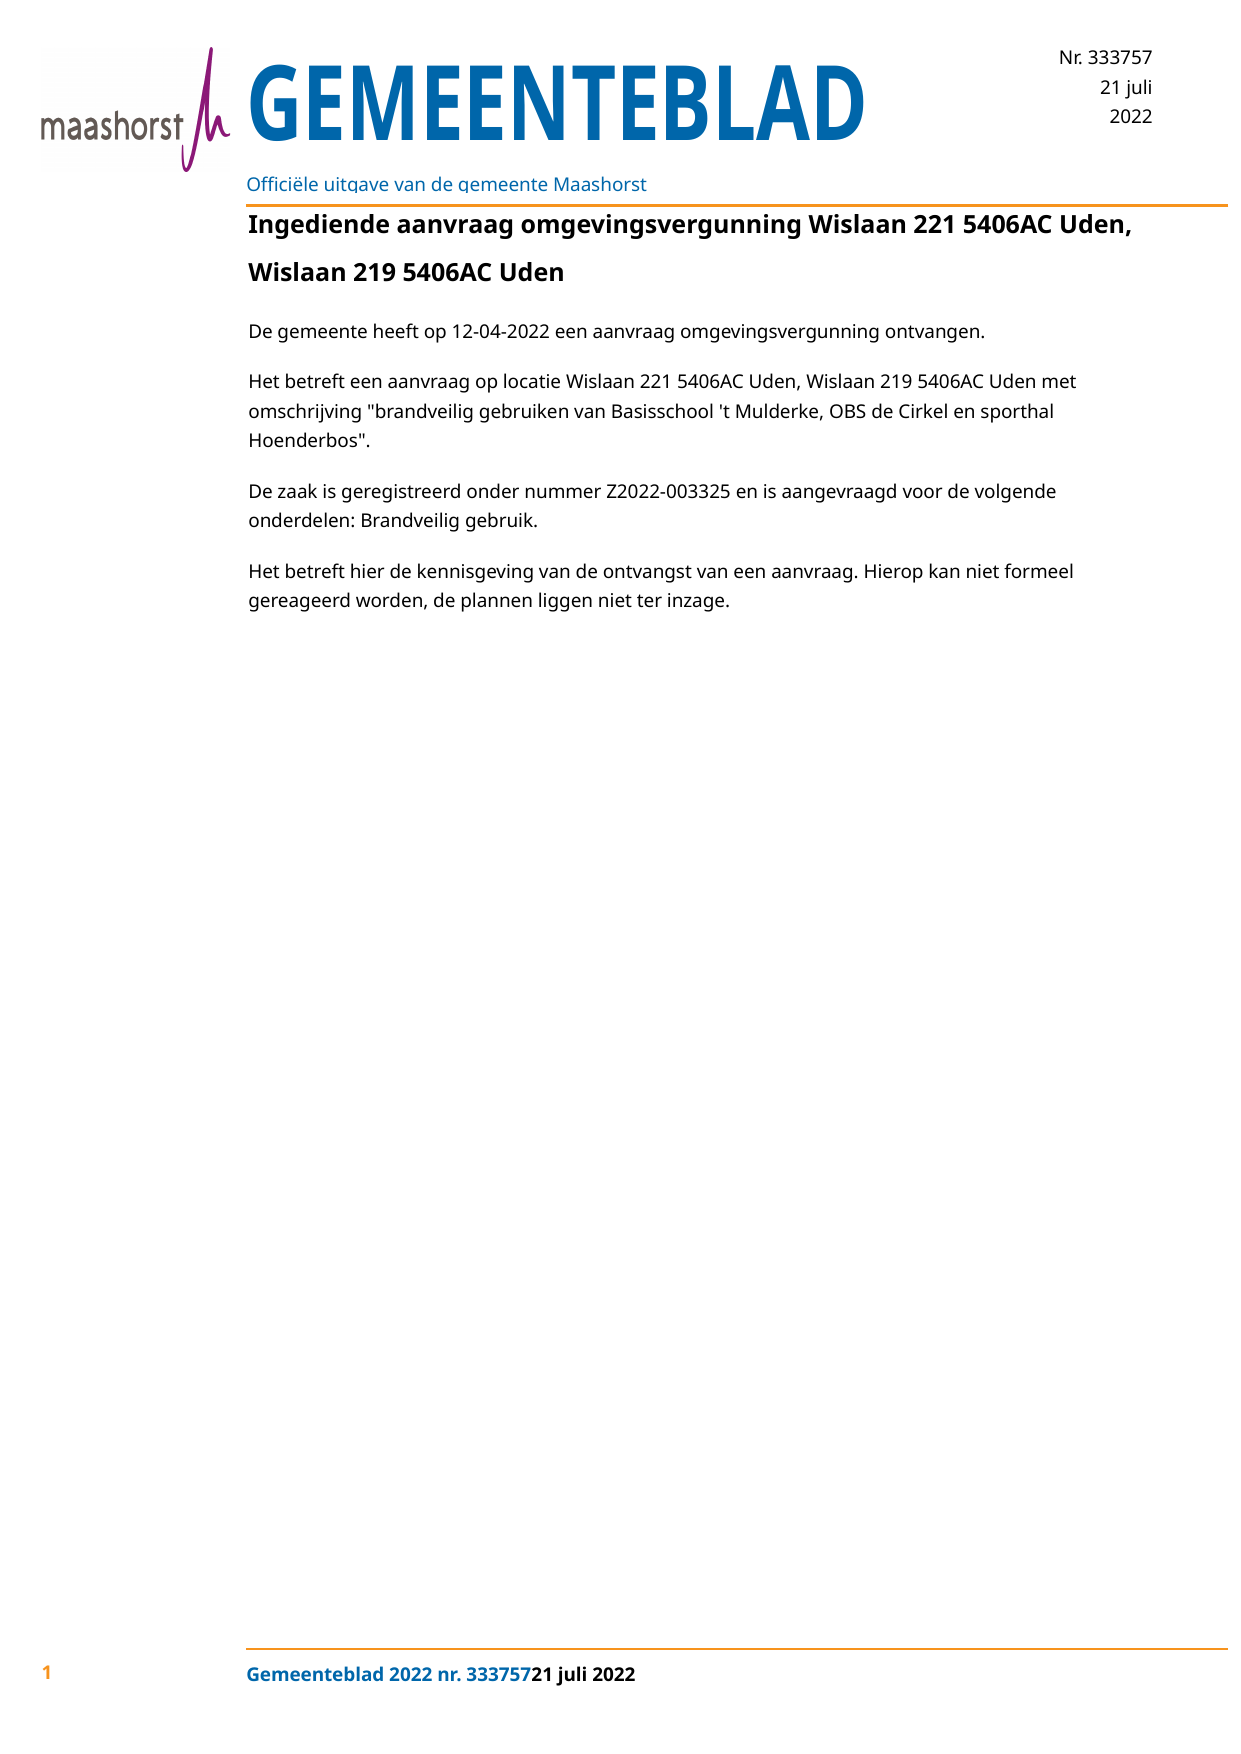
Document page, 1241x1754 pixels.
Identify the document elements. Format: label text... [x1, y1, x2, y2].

text Het betreft hier de kennisgeving van de ontvangst van een aanvraag. Hierop kan niet formeel gereageerd worden, de plannen liggen niet ter inzage. [248, 558, 1152, 613]
text Het betreft een aanvraag op locatie Wislaan 221 5406AC Uden, Wislaan 219 5406AC Uden met omschrijving "brandveilig gebruiken van Basisschool 't Mulderke, OBS de Cirkel en sporthal Hoenderbos". [248, 368, 1152, 453]
text De zaak is geregistreerd onder nummer Z2022-003325 en is aangevraagd voor de volgende onderdelen: Brandveilig gebruik. [248, 478, 1152, 533]
picture [41, 47, 231, 172]
text De gemeente heeft op 12-04-2022 een aanvraag omgevingsvergunning ontvangen. [248, 318, 1152, 344]
text Ingediende aanvraag omgevingsvergunning Wislaan 221 5406AC Uden, Wislaan 219 5406AC Uden [248, 207, 1152, 288]
